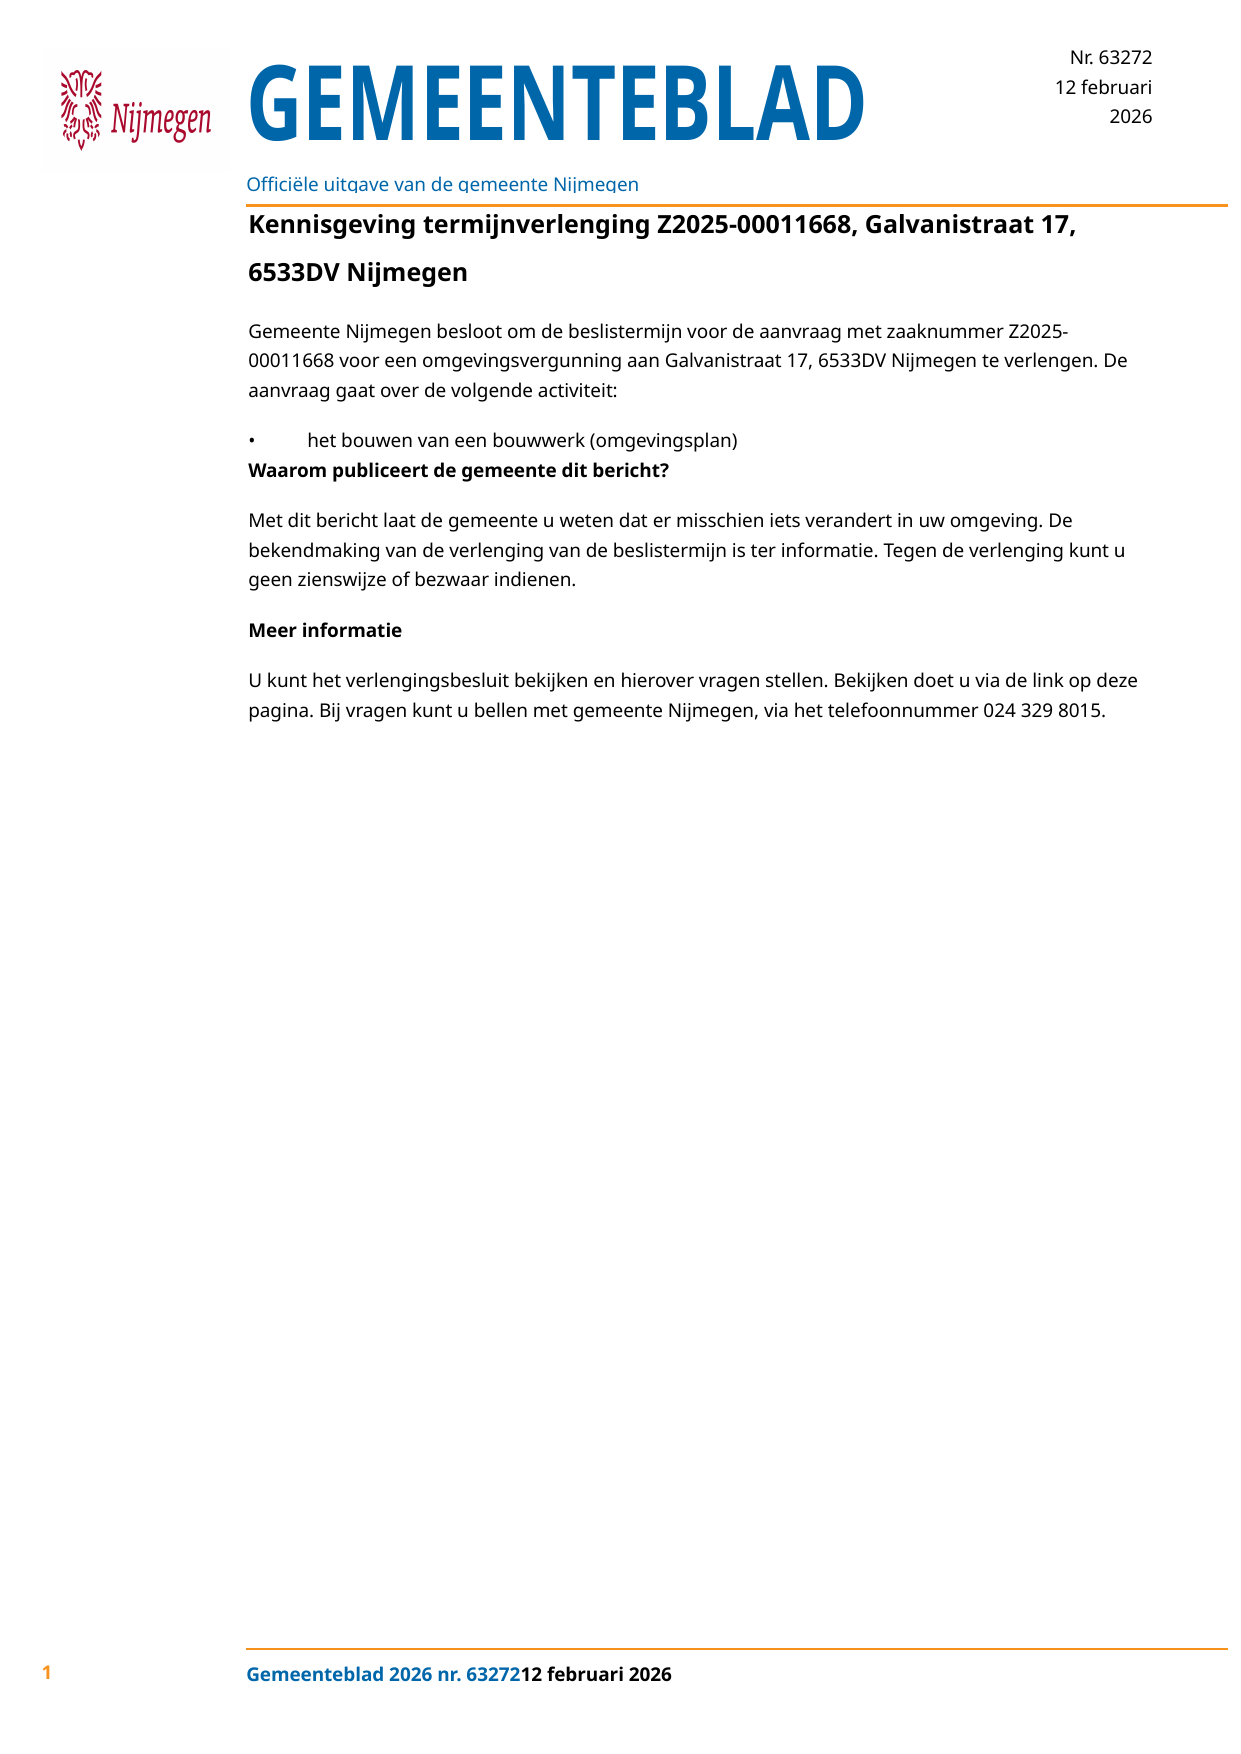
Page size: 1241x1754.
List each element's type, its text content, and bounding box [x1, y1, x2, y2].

text U kunt het verlengingsbesluit bekijken en hierover vragen stellen. Bekijken doet u via de link op deze pagina. Bij vragen kunt u bellen met gemeente Nijmegen, via het telefoonnummer 024 329 8015. [248, 667, 1152, 723]
text Meer informatie [248, 617, 1152, 643]
text Gemeente Nijmegen besloot om de beslistermijn voor de aanvraag met zaaknummer Z2025-00011668 voor een omgevingsvergunning aan Galvanistraat 17, 6533DV Nijmegen te verlengen. De aanvraag gaat over de volgende activiteit: [248, 318, 1152, 403]
text Waarom publiceert de gemeente dit bericht? [248, 457, 1152, 483]
text Kennisgeving termijnverlenging Z2025-00011668, Galvanistraat 17, 6533DV Nijmegen [248, 207, 1152, 288]
list het bouwen van een bouwwerk (omgevingsplan) [248, 427, 1152, 453]
text Met dit bericht laat de gemeente u weten dat er misschien iets verandert in uw omgeving. De bekendmaking van de verlenging van de beslistermijn is ter informatie. Tegen de verlenging kunt u geen zienswijze of bezwaar indienen. [248, 507, 1152, 592]
picture [41, 47, 231, 172]
